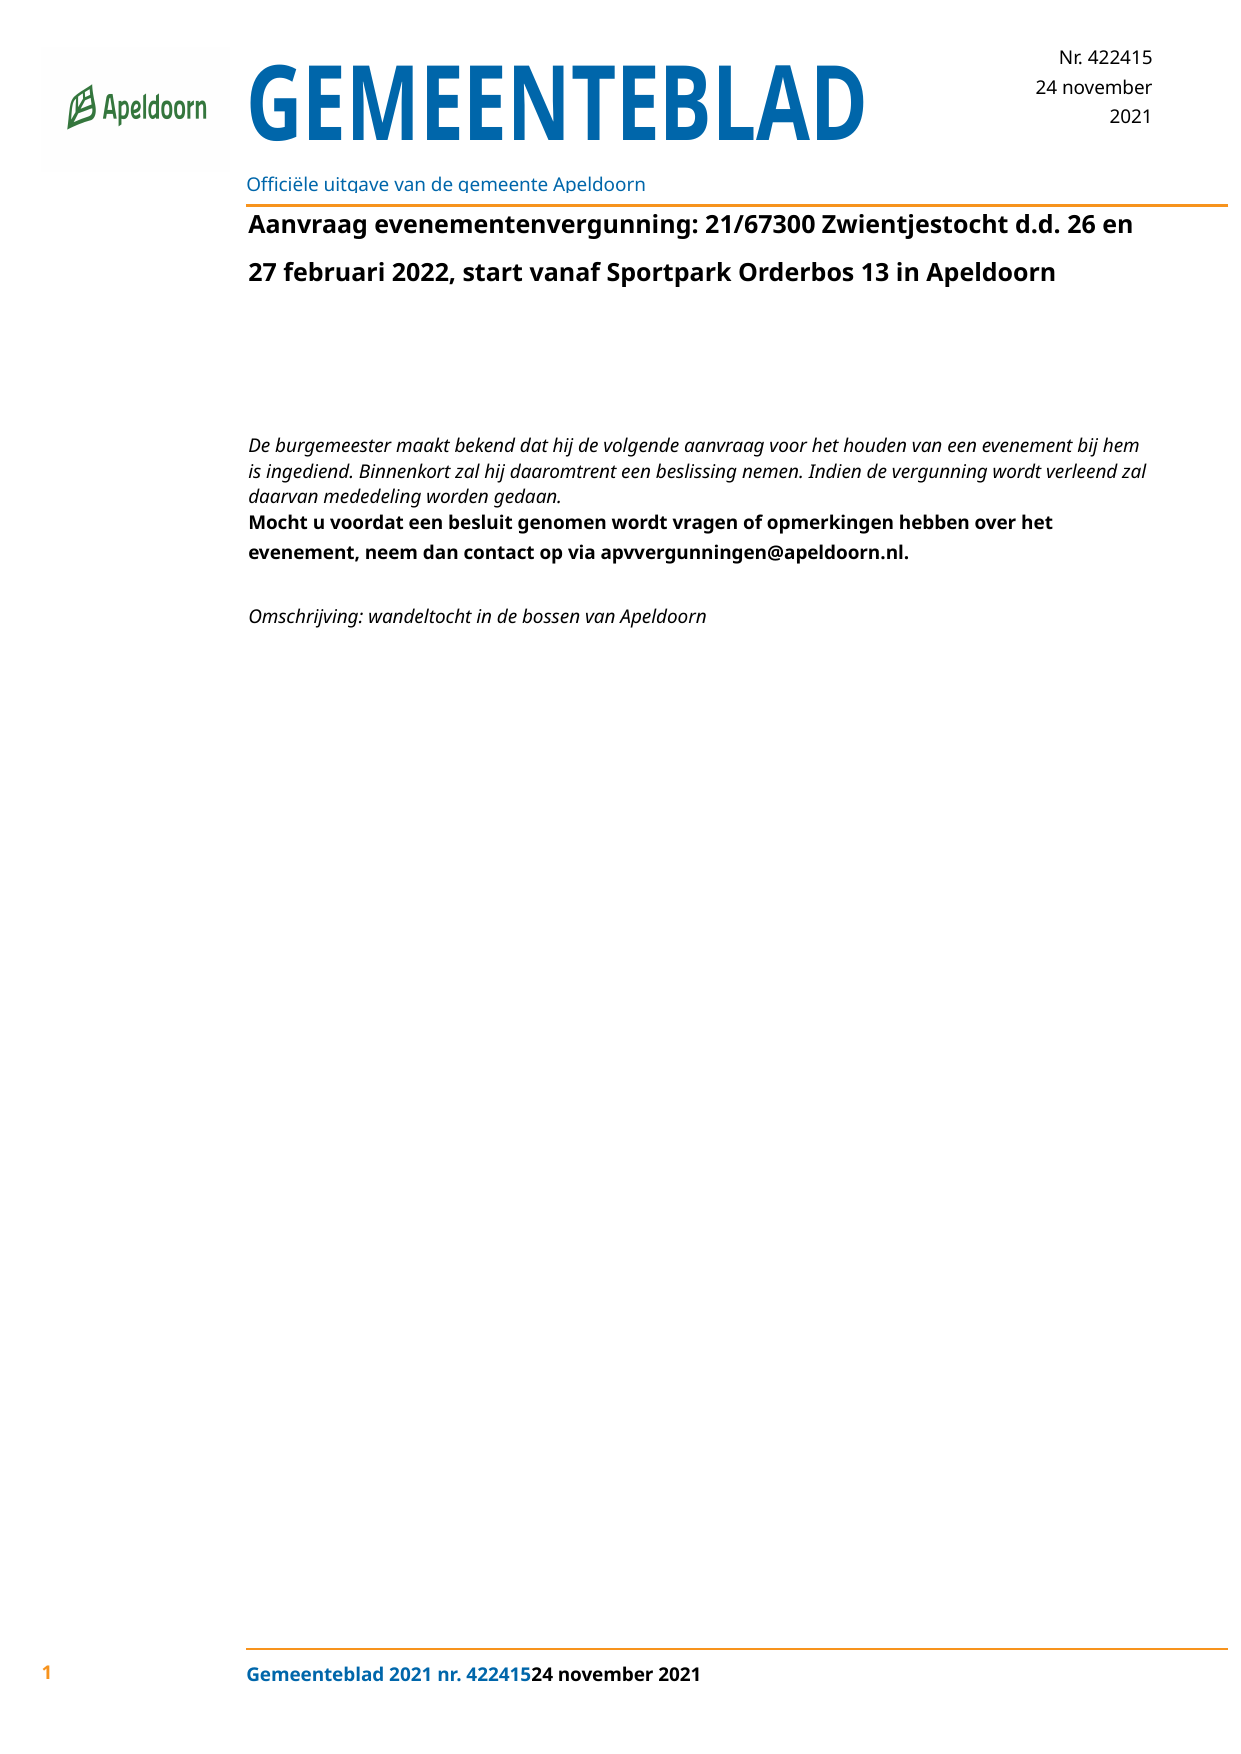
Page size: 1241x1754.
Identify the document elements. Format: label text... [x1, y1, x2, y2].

text Aanvraag evenementenvergunning: 21/67300 Zwientjestocht d.d. 26 en 27 februari 2022, start vanaf Sportpark Orderbos 13 in Apeldoorn [248, 207, 1152, 288]
text De burgemeester maakt bekend dat hij de volgende aanvraag voor het houden van een evenement bij hem is ingediend. Binnenkort zal hij daaromtrent een beslissing nemen. Indien de vergunning wordt verleend zal daarvan mededeling worden gedaan. [248, 432, 1152, 509]
picture [41, 47, 231, 172]
text Omschrijving: wandeltocht in de bossen van Apeldoorn [248, 603, 1152, 629]
text Mocht u voordat een besluit genomen wordt vragen of opmerkingen hebben over het evenement, neem dan contact op via apvvergunningen@apeldoorn.nl. [248, 509, 1152, 565]
